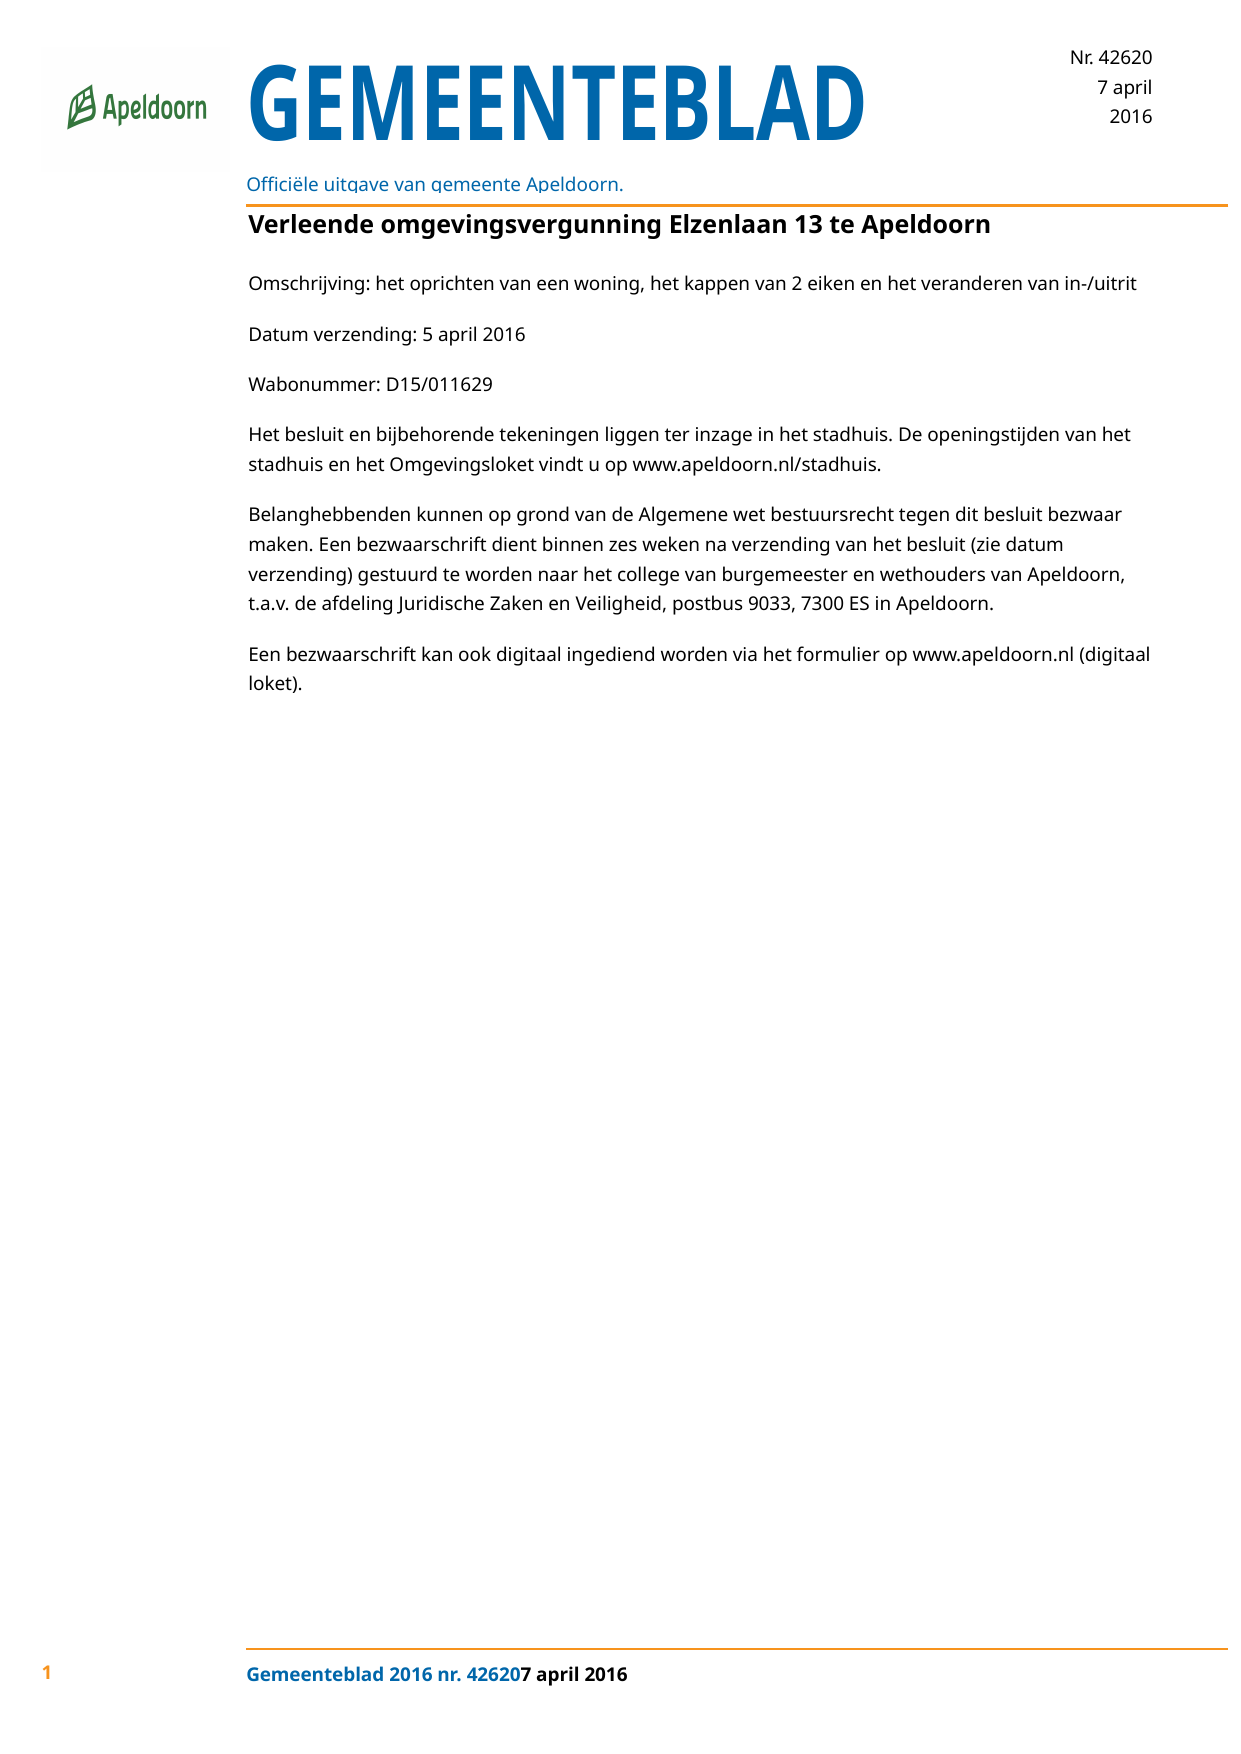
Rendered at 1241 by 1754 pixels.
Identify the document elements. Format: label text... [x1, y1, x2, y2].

text Datum verzending: 5 april 2016 [248, 321, 1152, 346]
picture [41, 47, 231, 172]
text Een bezwaarschrift kan ook digitaal ingediend worden via het formulier op www.apeldoorn.nl (digitaal loket). [248, 641, 1152, 696]
text Verleende omgevingsvergunning Elzenlaan 13 te Apeldoorn [248, 207, 1152, 241]
text Het besluit en bijbehorende tekeningen liggen ter inzage in het stadhuis. De openingstijden van het stadhuis en het Omgevingsloket vindt u op www.apeldoorn.nl/stadhuis. [248, 422, 1152, 477]
text Wabonummer: D15/011629 [248, 371, 1152, 397]
text Omschrijving: het oprichten van een woning, het kappen van 2 eiken en het veranderen van in-/uitrit [248, 270, 1152, 296]
text Belanghebbenden kunnen op grond van de Algemene wet bestuursrecht tegen dit besluit bezwaar maken. Een bezwaarschrift dient binnen zes weken na verzending van het besluit (zie datum verzending) gestuurd te worden naar het college van burgemeester en wethouders van Apeldoorn, t.a.v. de afdeling Juridische Zaken en Veiligheid, postbus 9033, 7300 ES in Apeldoorn. [248, 502, 1152, 616]
